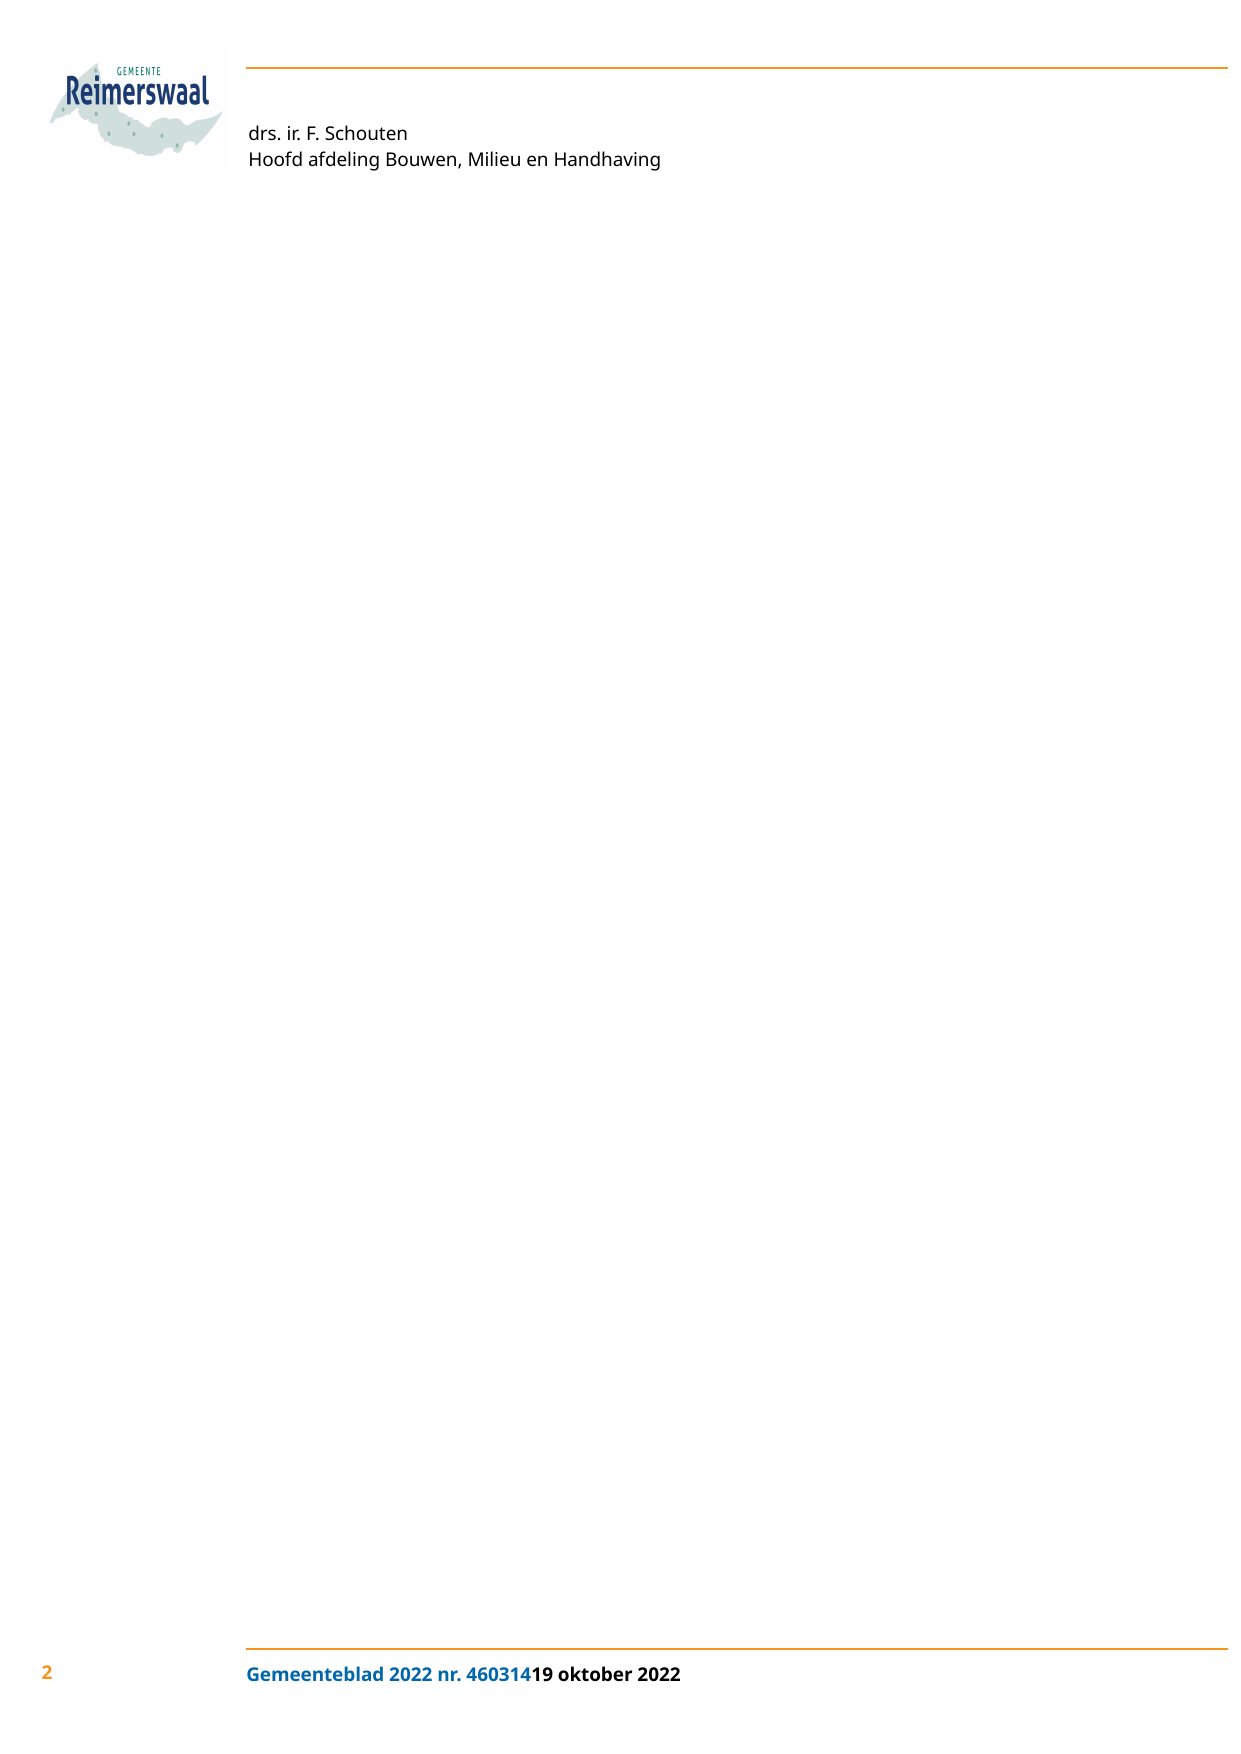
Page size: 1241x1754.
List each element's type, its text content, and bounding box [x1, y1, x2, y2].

picture [41, 47, 231, 172]
text Hoofd afdeling Bouwen, Milieu en Handhaving [248, 146, 1152, 172]
text drs. ir. F. Schouten [248, 121, 1152, 146]
